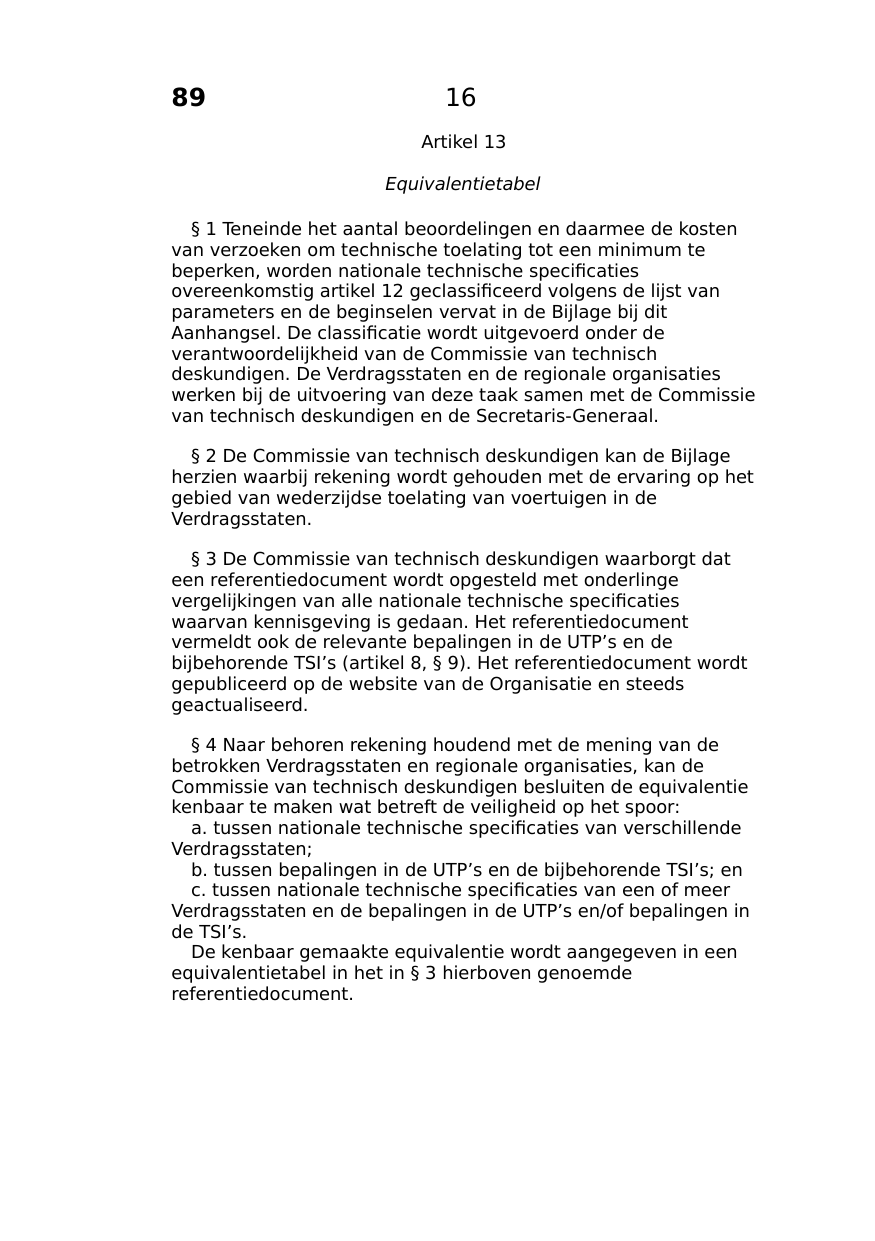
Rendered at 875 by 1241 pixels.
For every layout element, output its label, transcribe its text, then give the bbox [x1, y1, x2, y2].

text b. tussen bepalingen in de UTP’s en de bijbehorende TSI’s; en [171, 859, 756, 880]
text c. tussen nationale technische specificaties van een of meer Verdragsstaten en de bepalingen in de UTP’s en/of bepalingen in de TSI’s. [171, 880, 756, 942]
text § 3 De Commissie van technisch deskundigen waarborgt dat een referentiedocument wordt opgesteld met onderlinge vergelijkingen van alle nationale technische specificaties waarvan kennisgeving is gedaan. Het referentiedocument vermeldt ook de relevante bepalingen in de UTP’s en de bijbehorende TSI’s (artikel 8, § 9). Het referentiedocument wordt gepubliceerd op de website van de Organisatie en steeds geactualiseerd. [171, 549, 756, 715]
text a. tussen nationale technische specificaties van verschillende Verdragsstaten; [171, 818, 756, 859]
text § 2 De Commissie van technisch deskundigen kan de Bijlage herzien waarbij rekening wordt gehouden met de ervaring op het gebied van wederzijdse toelating van voertuigen in de Verdragsstaten. [171, 446, 756, 529]
subtitle Artikel 13 Equivalentietabel [171, 132, 756, 194]
text De kenbaar gemaakte equivalentie wordt aangegeven in een equivalentietabel in het in § 3 hierboven genoemde referentiedocument. [171, 942, 756, 1004]
text § 4 Naar behoren rekening houdend met de mening van de betrokken Verdragsstaten en regionale organisaties, kan de Commissie van technisch deskundigen besluiten de equivalentie kenbaar te maken wat betreft de veiligheid op het spoor: [171, 735, 756, 818]
text § 1 Teneinde het aantal beoordelingen en daarmee de kosten van verzoeken om technische toelating tot een minimum te beperken, worden nationale technische specificaties overeenkomstig artikel 12 geclassificeerd volgens de lijst van parameters en de beginselen vervat in de Bijlage bij dit Aanhangsel. De classificatie wordt uitgevoerd onder de verantwoordelijkheid van de Commissie van technisch deskundigen. De Verdragsstaten en de regionale organisaties werken bij de uitvoering van deze taak samen met de Commissie van technisch deskundigen en de Secretaris-Generaal. [171, 219, 756, 426]
